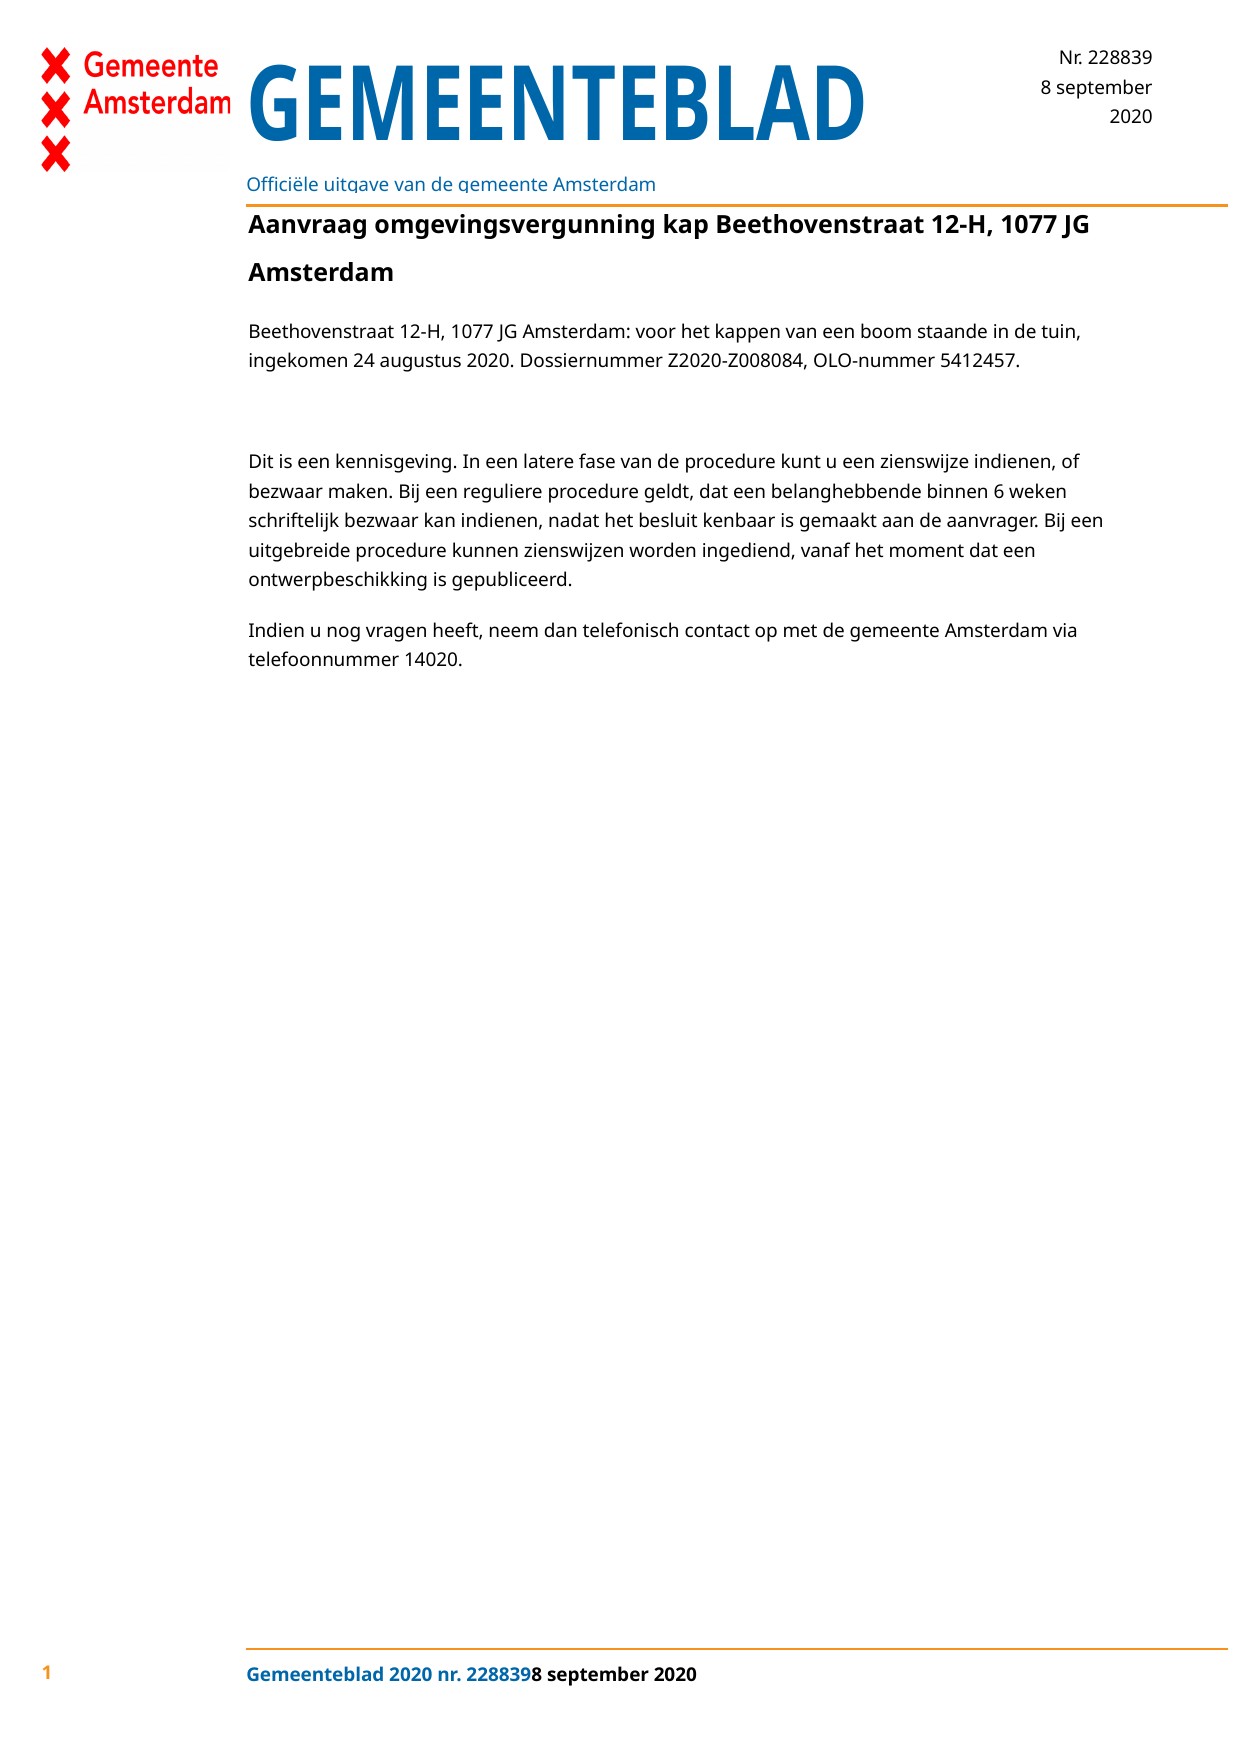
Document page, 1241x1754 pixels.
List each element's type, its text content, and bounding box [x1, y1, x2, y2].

picture [41, 47, 231, 172]
text Dit is een kennisgeving. In een latere fase van de procedure kunt u een zienswijze indienen, of bezwaar maken. Bij een reguliere procedure geldt, dat een belanghebbende binnen 6 weken schriftelijk bezwaar kan indienen, nadat het besluit kenbaar is gemaakt aan de aanvrager. Bij een uitgebreide procedure kunnen zienswijzen worden ingediend, vanaf het moment dat een ontwerpbeschikking is gepubliceerd. [248, 448, 1152, 592]
text Aanvraag omgevingsvergunning kap Beethovenstraat 12-H, 1077 JG Amsterdam [248, 207, 1152, 288]
text Beethovenstraat 12-H, 1077 JG Amsterdam: voor het kappen van een boom staande in de tuin, ingekomen 24 augustus 2020. Dossiernummer Z2020-Z008084, OLO-nummer 5412457. [248, 318, 1152, 373]
text Indien u nog vragen heeft, neem dan telefonisch contact op met de gemeente Amsterdam via telefoonnummer 14020. [248, 617, 1152, 672]
